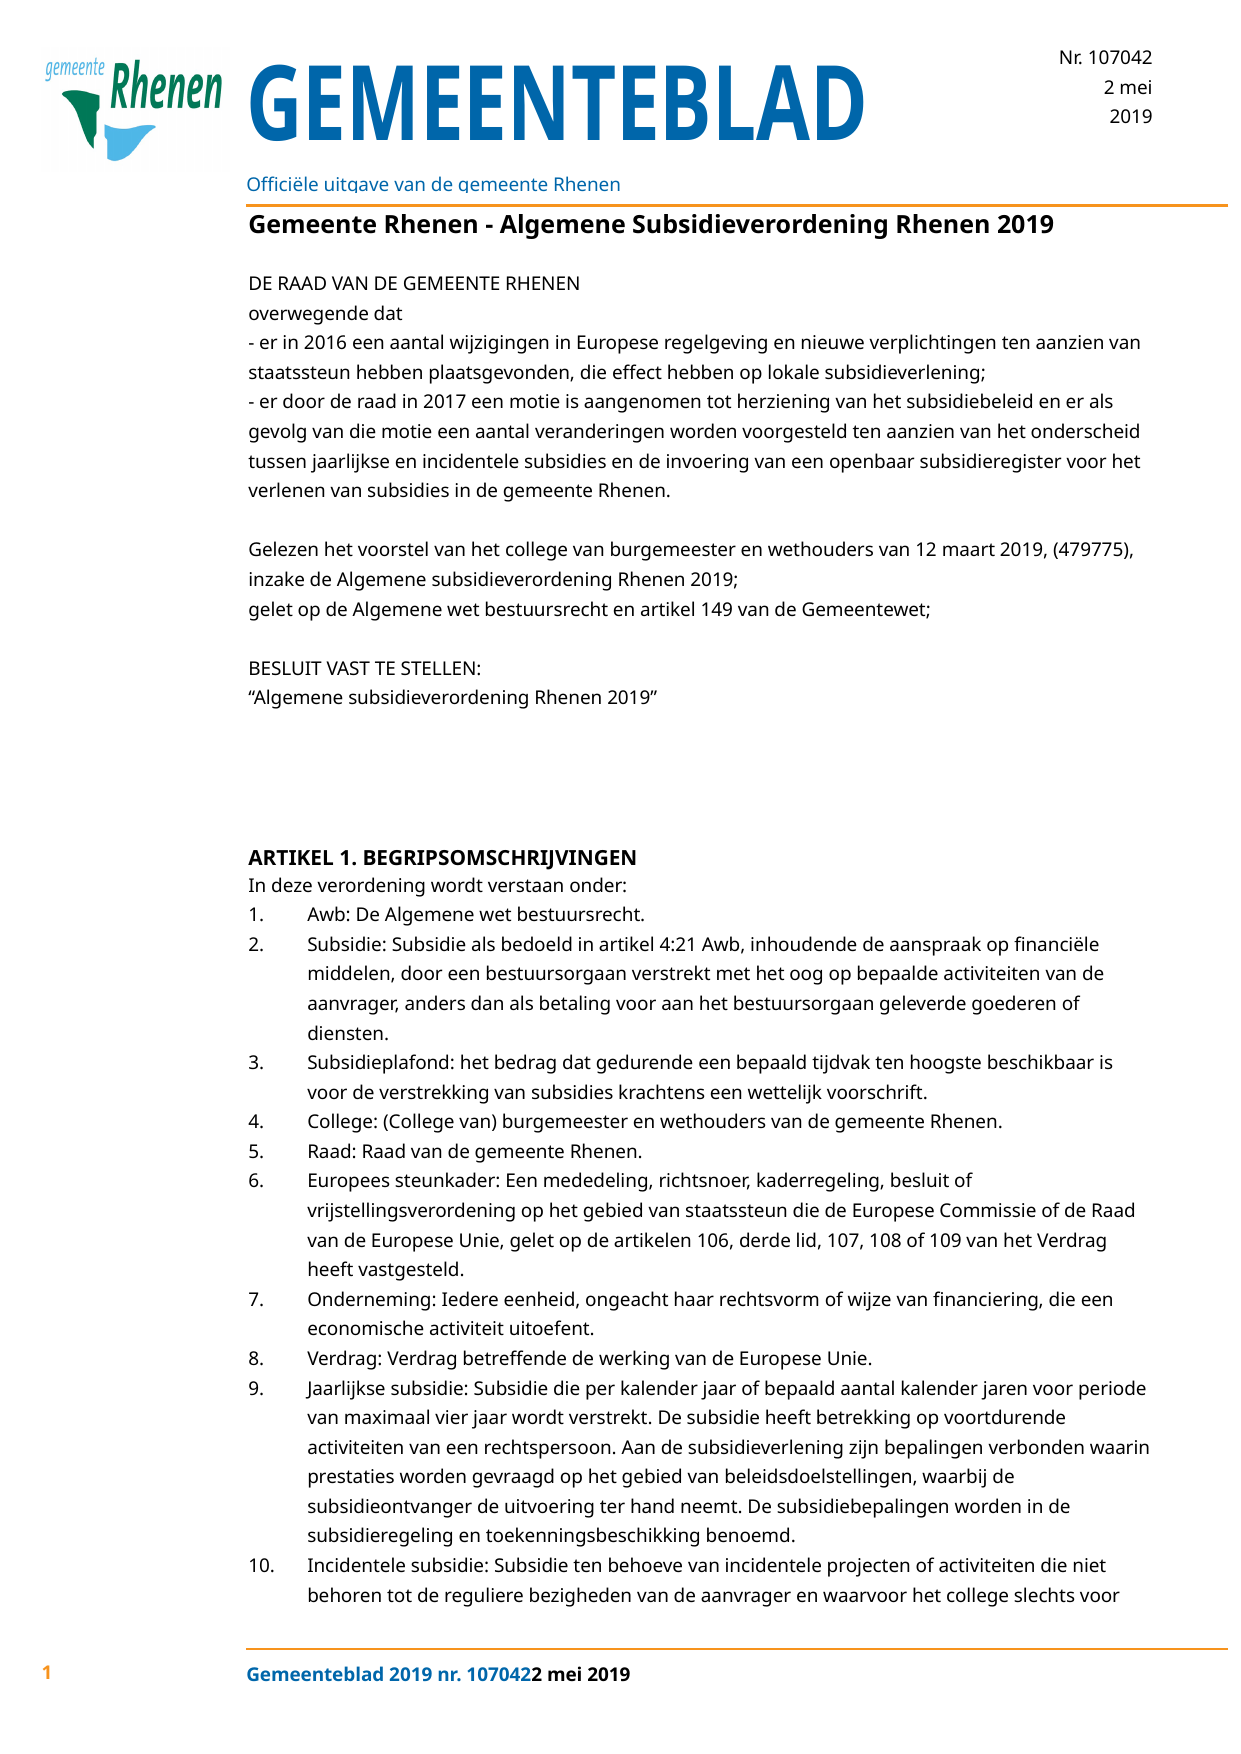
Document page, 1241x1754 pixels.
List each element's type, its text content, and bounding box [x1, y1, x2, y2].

text Gemeente Rhenen - Algemene Subsidieverordening Rhenen 2019 [248, 207, 1152, 241]
list Onderneming: Iedere eenheid, ongeacht haar rechtsvorm of wijze van financiering, die een economische activiteit uitoefent. [248, 1286, 1152, 1341]
list Raad: Raad van de gemeente Rhenen. [248, 1138, 1152, 1164]
list College: (College van) burgemeester en wethouders van de gemeente Rhenen. [248, 1108, 1152, 1134]
text overwegende dat [248, 300, 1152, 326]
text In deze verordening wordt verstaan onder: [248, 872, 1152, 897]
text - er door de raad in 2017 een motie is aangenomen tot herziening van het subsidiebeleid en er als gevolg van die motie een aantal veranderingen worden voorgesteld ten aanzien van het onderscheid tussen jaarlijkse en incidentele subsidies en de invoering van een openbaar subsidieregister voor het verlenen van subsidies in de gemeente Rhenen. [248, 389, 1152, 503]
list Awb: De Algemene wet bestuursrecht. [248, 901, 1152, 927]
text DE RAAD VAN DE GEMEENTE RHENEN [248, 270, 1152, 296]
list Verdrag: Verdrag betreffende de werking van de Europese Unie. [248, 1345, 1152, 1371]
list Jaarlijkse subsidie: Subsidie die per kalender jaar of bepaald aantal kalender jaren voor periode van maximaal vier jaar wordt verstrekt. De subsidie heeft betrekking op voortdurende activiteiten van een rechtspersoon. Aan de subsidieverlening zijn bepalingen verbonden waarin prestaties worden gevraagd op het gebied van beleidsdoelstellingen, waarbij de subsidieontvanger de uitvoering ter hand neemt. De subsidiebepalingen worden in de subsidieregeling en toekenningsbeschikking benoemd. [248, 1375, 1152, 1548]
picture [41, 47, 231, 172]
text BESLUIT VAST TE STELLEN: [248, 655, 1152, 681]
text Gelezen het voorstel van het college van burgemeester en wethouders van 12 maart 2019, (479775), inzake de Algemene subsidieverordening Rhenen 2019; [248, 537, 1152, 592]
list Europees steunkader: Een mededeling, richtsnoer, kaderregeling, besluit of vrijstellingsverordening op het gebied van staatssteun die de Europese Commissie of de Raad van de Europese Unie, gelet op de artikelen 106, derde lid, 107, 108 of 109 van het Verdrag heeft vastgesteld. [248, 1168, 1152, 1282]
list Subsidieplafond: het bedrag dat gedurende een bepaald tijdvak ten hoogste beschikbaar is voor de verstrekking van subsidies krachtens een wettelijk voorschrift. [248, 1049, 1152, 1104]
text - er in 2016 een aantal wijzigingen in Europese regelgeving en nieuwe verplichtingen ten aanzien van staatssteun hebben plaatsgevonden, die effect hebben op lokale subsidieverlening; [248, 329, 1152, 385]
list Incidentele subsidie: Subsidie ten behoeve van incidentele projecten of activiteiten die niet behoren tot de reguliere bezigheden van de aanvrager en waarvoor het college slechts voor [248, 1552, 1152, 1607]
text “Algemene subsidieverordening Rhenen 2019” [248, 684, 1152, 710]
text ARTIKEL 1. BEGRIPSOMSCHRIJVINGEN [248, 843, 1152, 872]
list Subsidie: Subsidie als bedoeld in artikel 4:21 Awb, inhoudende de aanspraak op financiële middelen, door een bestuursorgaan verstrekt met het oog op bepaalde activiteiten van de aanvrager, anders dan als betaling voor aan het bestuursorgaan geleverde goederen of diensten. [248, 931, 1152, 1045]
text gelet op de Algemene wet bestuursrecht en artikel 149 van de Gemeentewet; [248, 596, 1152, 621]
